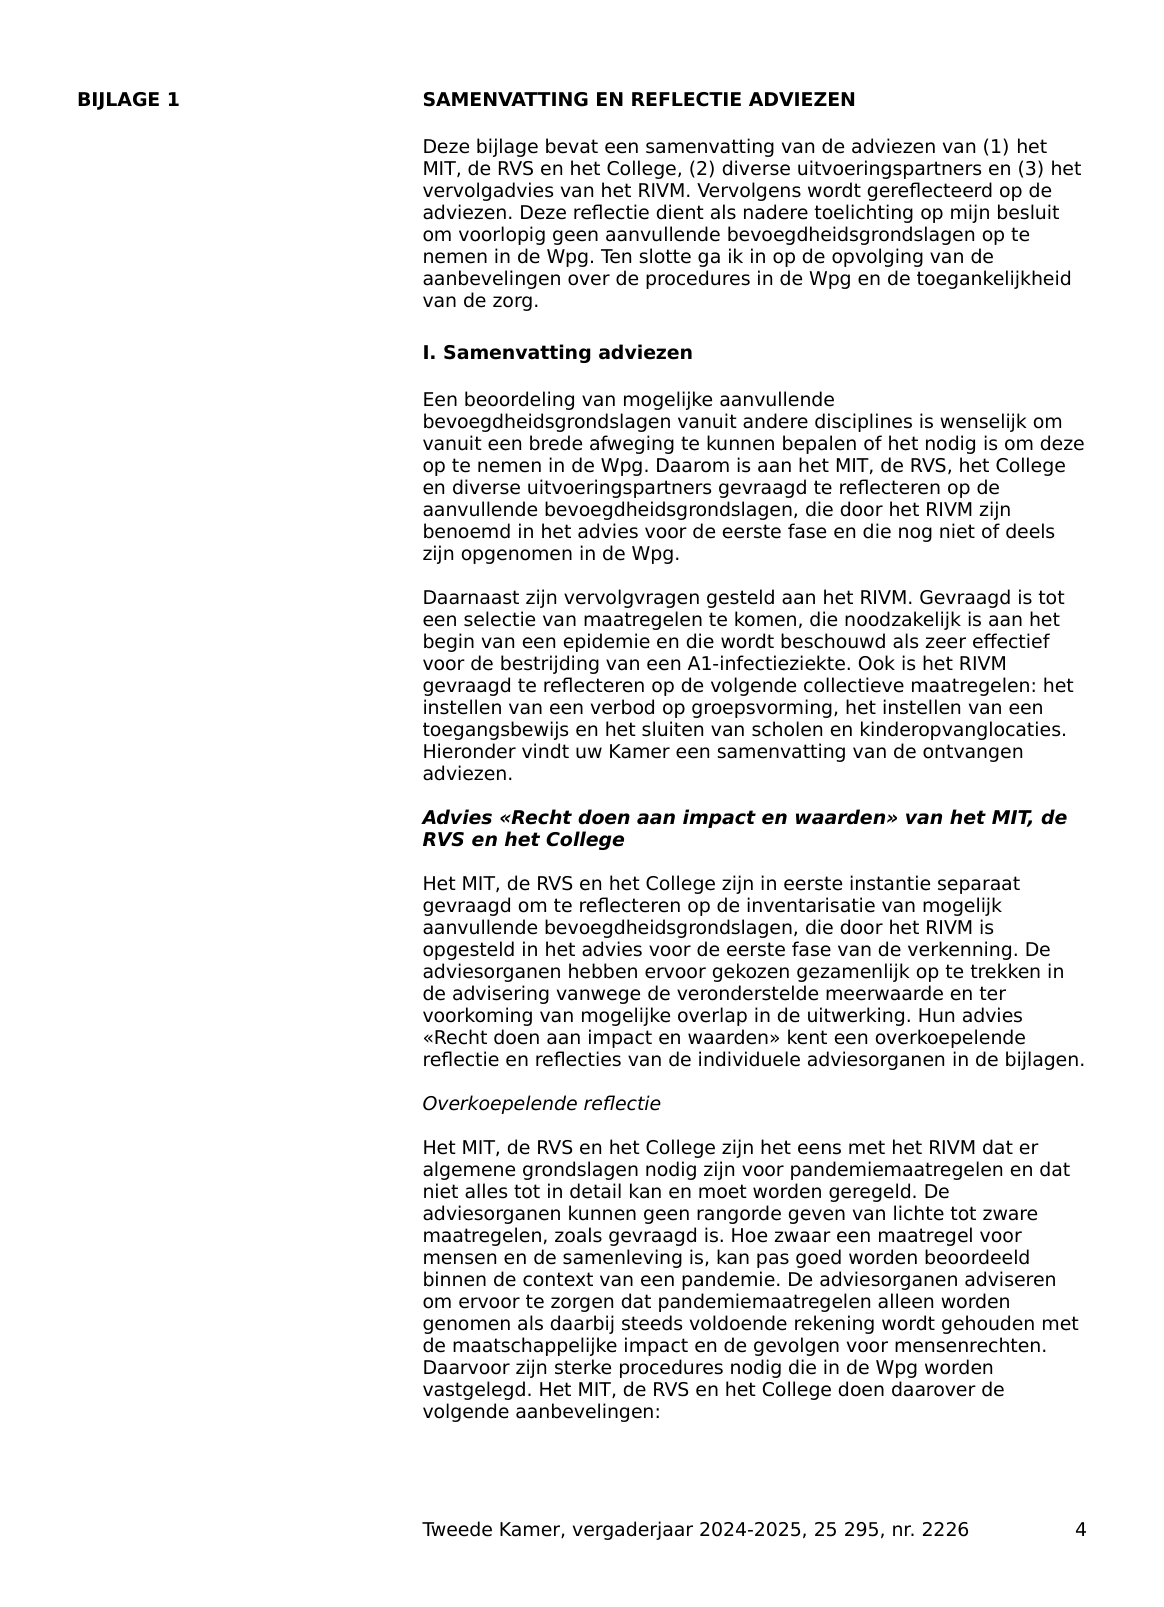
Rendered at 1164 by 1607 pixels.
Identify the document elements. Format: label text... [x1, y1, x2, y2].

text Deze bijlage bevat een samenvatting van de adviezen van (1) het MIT, de RVS en het College, (2) diverse uitvoeringspartners en (3) het vervolgadvies van het RIVM. Vervolgens wordt gereflecteerd op de adviezen. Deze reflectie dient als nadere toelichting op mijn besluit om voorlopig geen aanvullende bevoegdheidsgrondslagen op te nemen in de Wpg. Ten slotte ga ik in op de opvolging van de aanbevelingen over de procedures in de Wpg en de toegankelijkheid van de zorg. [422, 136, 1087, 312]
subtitle BIJLAGE 1 SAMENVATTING EN REFLECTIE ADVIEZEN [77, 89, 1087, 111]
text Daarnaast zijn vervolgvragen gesteld aan het RIVM. Gevraagd is tot een selectie van maatregelen te komen, die noodzakelijk is aan het begin van een epidemie en die wordt beschouwd als zeer effectief voor de bestrijding van een A1-infectieziekte. Ook is het RIVM gevraagd te reflecteren op de volgende collectieve maatregelen: het instellen van een verbod op groepsvorming, het instellen van een toegangsbewijs en het sluiten van scholen en kinderopvanglocaties. Hieronder vindt uw Kamer een samenvatting van de ontvangen adviezen. [422, 587, 1087, 785]
text Een beoordeling van mogelijke aanvullende bevoegdheidsgrondslagen vanuit andere disciplines is wenselijk om vanuit een brede afweging te kunnen bepalen of het nodig is om deze op te nemen in de Wpg. Daarom is aan het MIT, de RVS, het College en diverse uitvoeringspartners gevraagd te reflecteren op de aanvullende bevoegdheidsgrondslagen, die door het RIVM zijn benoemd in het advies voor de eerste fase en die nog niet of deels zijn opgenomen in de Wpg. [422, 389, 1087, 565]
text Het MIT, de RVS en het College zijn in eerste instantie separaat gevraagd om te reflecteren op de inventarisatie van mogelijk aanvullende bevoegdheidsgrondslagen, die door het RIVM is opgesteld in het advies voor de eerste fase van de verkenning. De adviesorganen hebben ervoor gekozen gezamenlijk op te trekken in de advisering vanwege de veronderstelde meerwaarde en ter voorkoming van mogelijke overlap in de uitwerking. Hun advies «Recht doen aan impact en waarden» kent een overkoepelende reflectie en reflecties van de individuele adviesorganen in de bijlagen. [422, 873, 1087, 1071]
text Het MIT, de RVS en het College zijn het eens met het RIVM dat er algemene grondslagen nodig zijn voor pandemiemaatregelen en dat niet alles tot in detail kan en moet worden geregeld. De adviesorganen kunnen geen rangorde geven van lichte tot zware maatregelen, zoals gevraagd is. Hoe zwaar een maatregel voor mensen en de samenleving is, kan pas goed worden beoordeeld binnen de context van een pandemie. De adviesorganen adviseren om ervoor te zorgen dat pandemiemaatregelen alleen worden genomen als daarbij steeds voldoende rekening wordt gehouden met de maatschappelijke impact en de gevolgen voor mensenrechten. Daarvoor zijn sterke procedures nodig die in de Wpg worden vastgelegd. Het MIT, de RVS en het College doen daarover de volgende aanbevelingen: [422, 1137, 1087, 1423]
subtitle I. Samenvatting adviezen [422, 342, 1087, 364]
subtitle Advies «Recht doen aan impact en waarden» van het MIT, de RVS en het College [422, 807, 1087, 851]
subtitle Overkoepelende reflectie [422, 1093, 1087, 1115]
